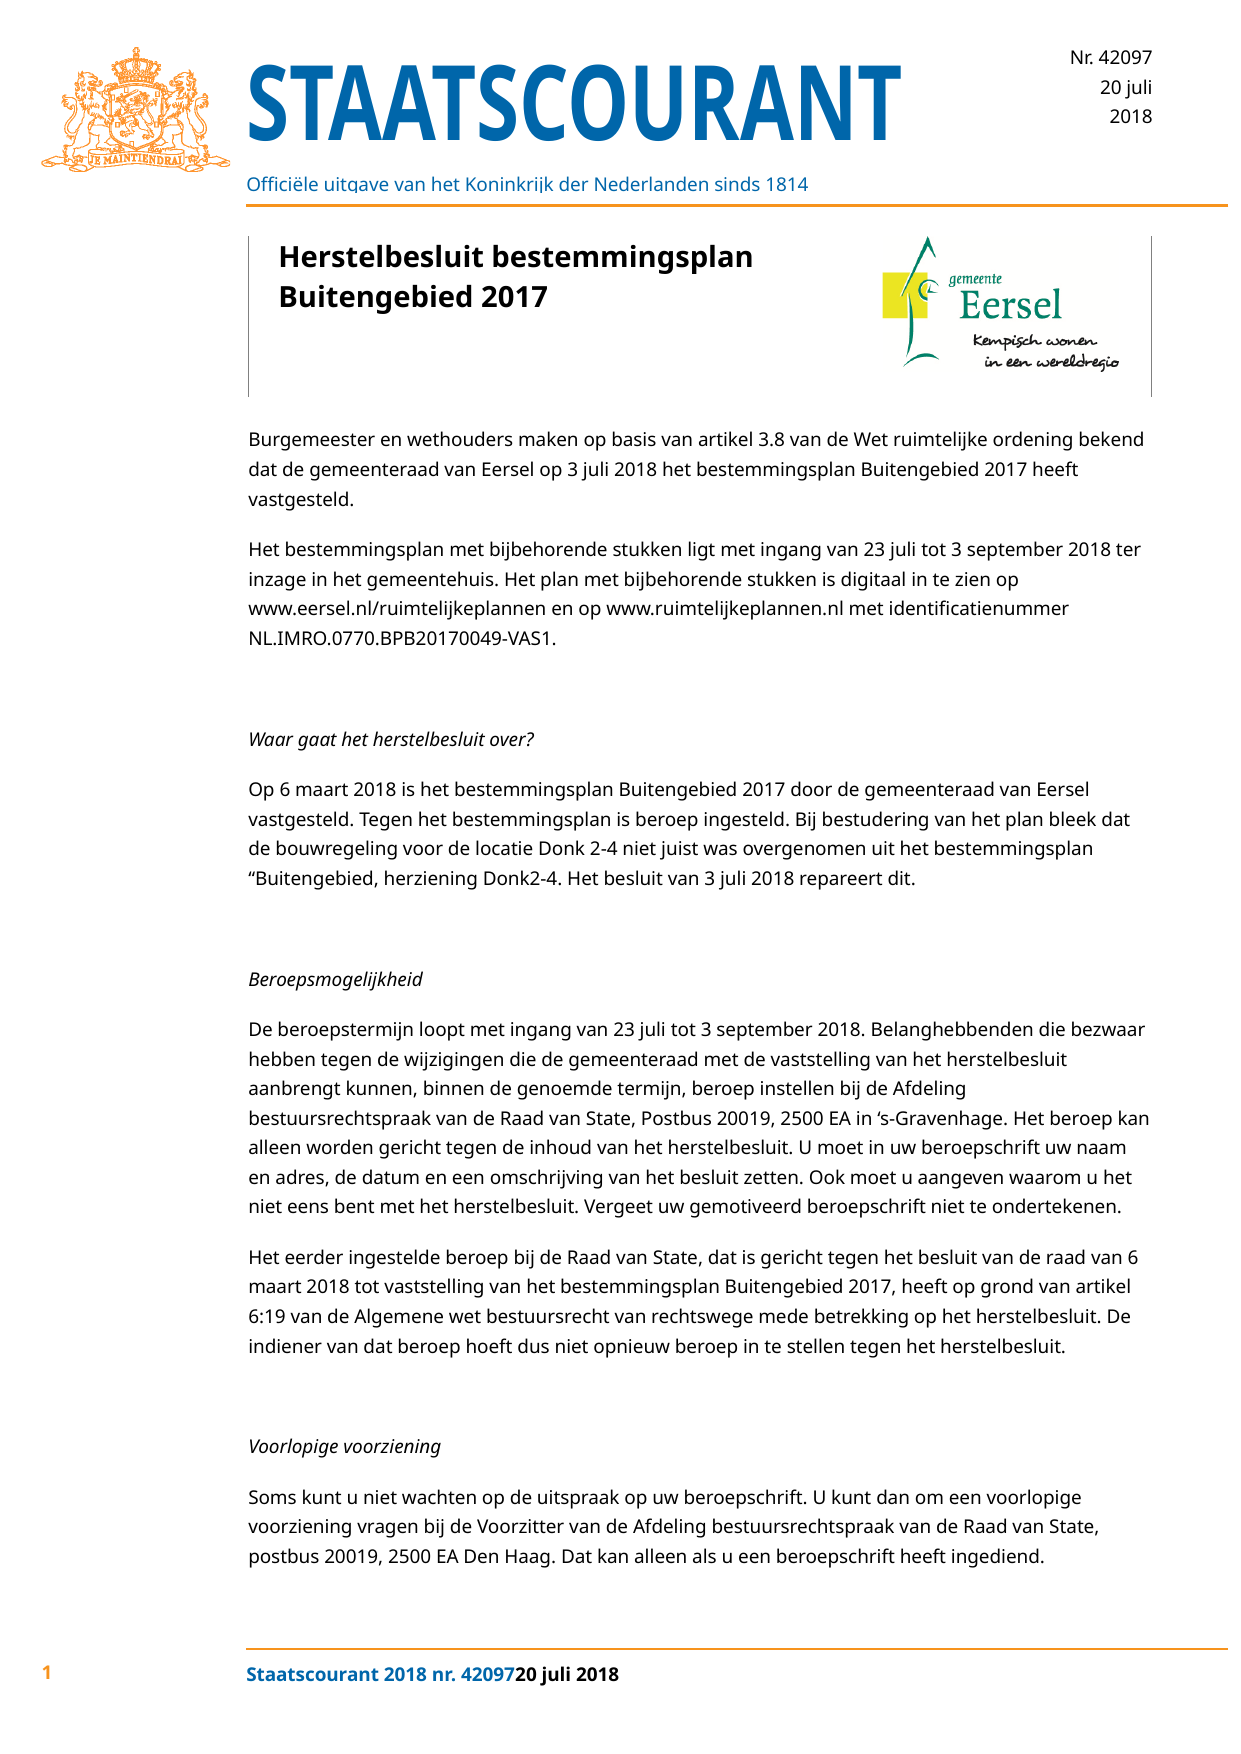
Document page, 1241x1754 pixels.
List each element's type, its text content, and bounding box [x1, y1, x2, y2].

picture [882, 236, 1119, 372]
text Op 6 maart 2018 is het bestemmingsplan Buitengebied 2017 door de gemeenteraad van Eersel vastgesteld. Tegen het bestemmingsplan is beroep ingesteld. Bij bestudering van het plan bleek dat de bouwregeling voor de locatie Donk 2-4 niet juist was overgenomen uit het bestemmingsplan “Buitengebied, herziening Donk2-4. Het besluit van 3 juli 2018 repareert dit. [248, 776, 1152, 891]
text De beroepstermijn loopt met ingang van 23 juli tot 3 september 2018. Belanghebbenden die bezwaar hebben tegen de wijzigingen die de gemeenteraad met de vaststelling van het herstelbesluit aanbrengt kunnen, binnen de genoemde termijn, beroep instellen bij de Afdeling bestuursrechtspraak van de Raad van State, Postbus 20019, 2500 EA in ‘s-Gravenhage. Het beroep kan alleen worden gericht tegen de inhoud van het herstelbesluit. U moet in uw beroepschrift uw naam en adres, de datum en een omschrijving van het besluit zetten. Ook moet u aangeven waarom u het niet eens bent met het herstelbesluit. Vergeet uw gemotiveerd beroepschrift niet te ondertekenen. [248, 1016, 1152, 1219]
text Soms kunt u niet wachten op de uitspraak op uw beroepschrift. U kunt dan om een voorlopige voorziening vragen bij de Voorzitter van de Afdeling bestuursrechtspraak van de Raad van State, postbus 20019, 2500 EA Den Haag. Dat kan alleen als u een beroepschrift heeft ingediend. [248, 1484, 1152, 1569]
text Beroepsmogelijkheid [248, 966, 1152, 992]
text Voorlopige voorziening [248, 1434, 1152, 1459]
text Burgemeester en wethouders maken op basis van artikel 3.8 van de Wet ruimtelijke ordening bekend dat de gemeenteraad van Eersel op 3 juli 2018 het bestemmingsplan Buitengebied 2017 heeft vastgesteld. [248, 427, 1152, 512]
text Het eerder ingestelde beroep bij de Raad van State, dat is gericht tegen het besluit van de raad van 6 maart 2018 tot vaststelling van het bestemmingsplan Buitengebied 2017, heeft op grond van artikel 6:19 van de Algemene wet bestuursrecht van rechtswege mede betrekking op het herstelbesluit. De indiener van dat beroep hoeft dus niet opnieuw beroep in te stellen tegen het herstelbesluit. [248, 1244, 1152, 1359]
table_header [850, 236, 1151, 397]
table_header Herstelbesluit bestemmingsplan Buitengebied 2017 [249, 236, 850, 397]
text Het bestemmingsplan met bijbehorende stukken ligt met ingang van 23 juli tot 3 september 2018 ter inzage in het gemeentehuis. Het plan met bijbehorende stukken is digitaal in te zien op www.eersel.nl/ruimtelijkeplannen en op www.ruimtelijkeplannen.nl met identificatienummer NL.IMRO.0770.BPB20170049-VAS1. [248, 536, 1152, 651]
picture [41, 47, 231, 172]
text Waar gaat het herstelbesluit over? [248, 726, 1152, 752]
